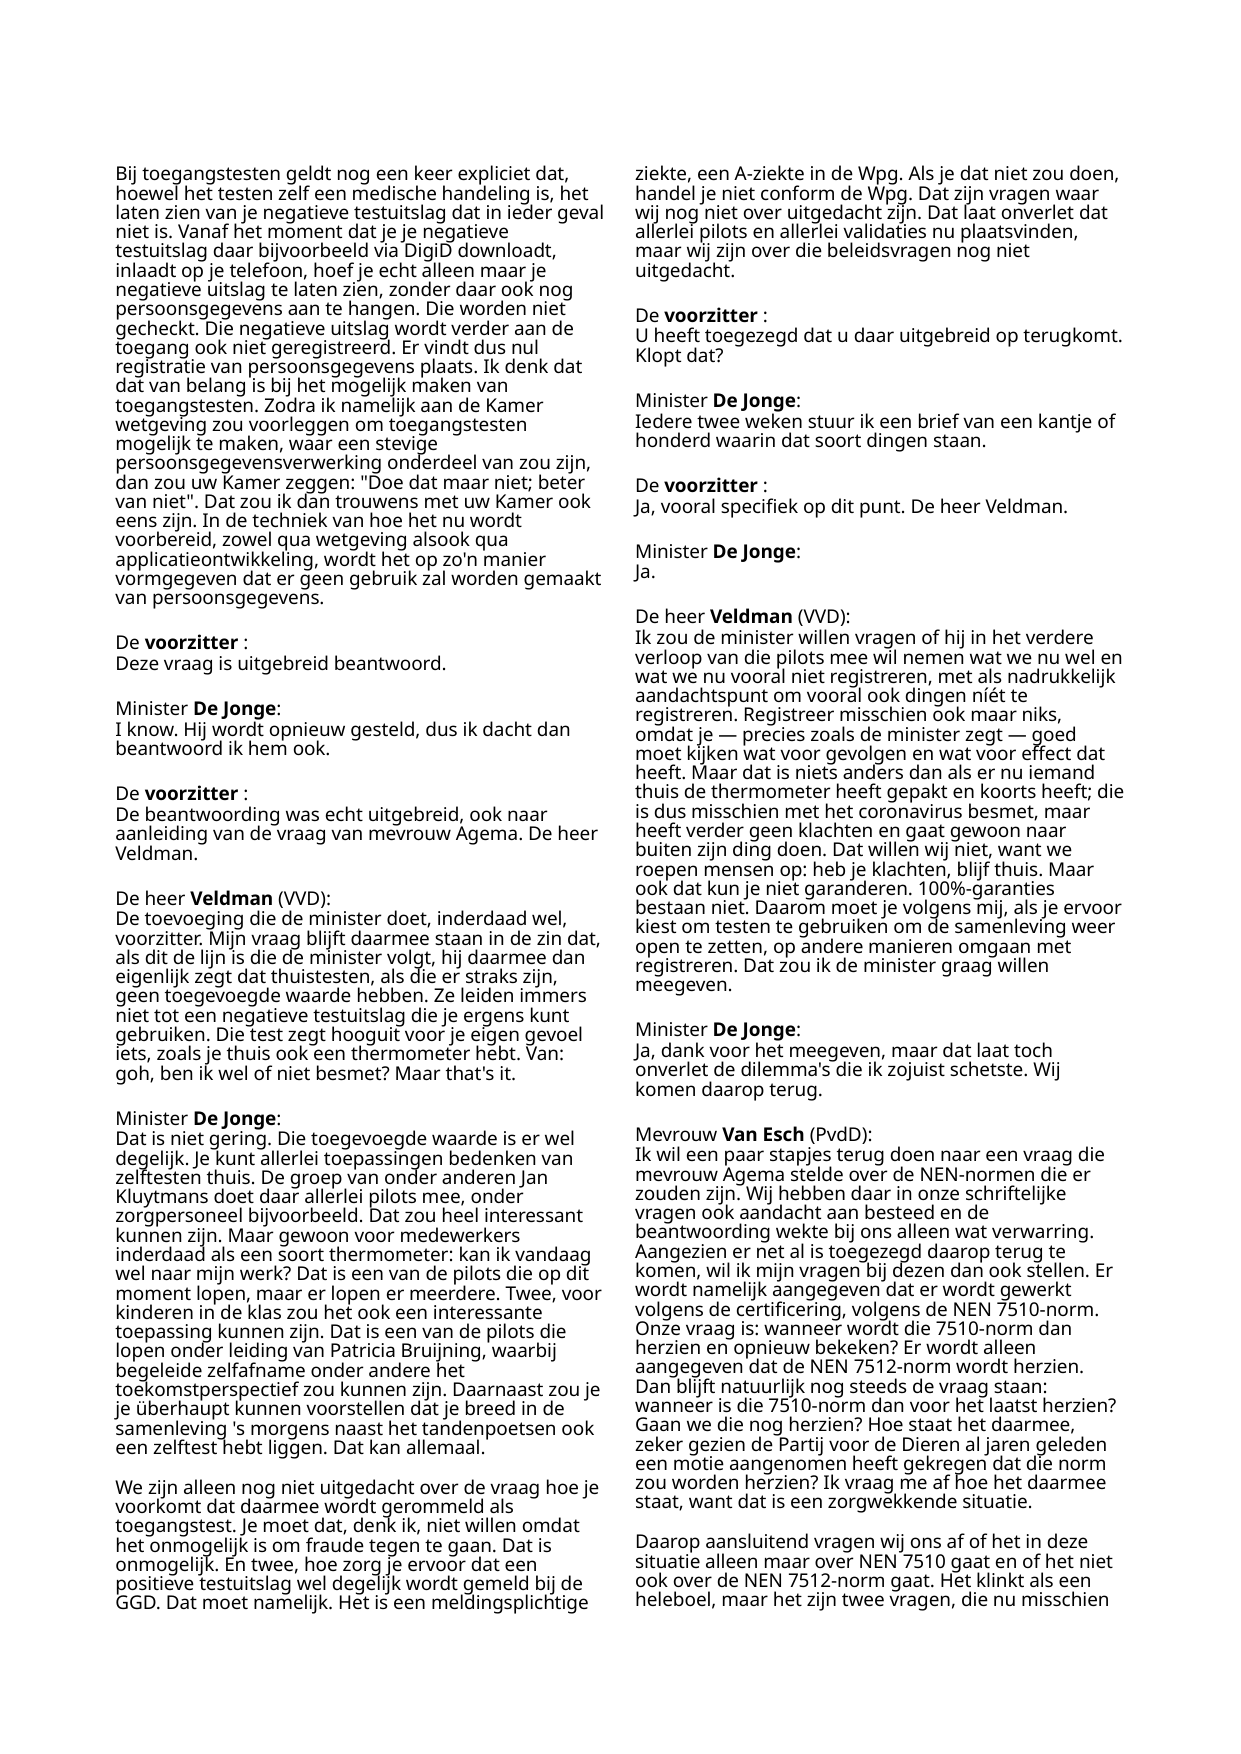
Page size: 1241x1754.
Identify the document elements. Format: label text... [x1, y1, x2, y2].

text Ik zou de minister willen vragen of hij in het verdere verloop van die pilots mee wil nemen wat we nu wel en wat we nu vooral niet registreren, met als nadrukkelijk aandachtspunt om vooral ook dingen níét te registreren. Registreer misschien ook maar niks, omdat je — precies zoals de minister zegt — goed moet kijken wat voor gevolgen en wat voor effect dat heeft. Maar dat is niets anders dan als er nu iemand thuis de thermometer heeft gepakt en koorts heeft; die is dus misschien met het coronavirus besmet, maar heeft verder geen klachten en gaat gewoon naar buiten zijn ding doen. Dat willen wij niet, want we roepen mensen op: heb je klachten, blijf thuis. Maar ook dat kun je niet garanderen. 100%-garanties bestaan niet. Daarom moet je volgens mij, als je ervoor kiest om testen te gebruiken om de samenleving weer open te zetten, op andere manieren omgaan met registreren. Dat zou ik de minister graag willen meegeven. [635, 629, 1125, 996]
text Minister De Jonge: [115, 1105, 605, 1130]
text De voorzitter : [635, 302, 1125, 327]
text Iedere twee weken stuur ik een brief van een kantje of honderd waarin dat soort dingen staan. [635, 413, 1125, 451]
text Minister De Jonge: [635, 538, 1125, 563]
text Ik wil een paar stapjes terug doen naar een vraag die mevrouw Agema stelde over de NEN-normen die er zouden zijn. Wij hebben daar in onze schriftelijke vragen ook aandacht aan besteed en de beantwoording wekte bij ons alleen wat verwarring. Aangezien er net al is toegezegd daarop terug te komen, wil ik mijn vragen bij dezen dan ook stellen. Er wordt namelijk aangegeven dat er wordt gewerkt volgens de certificering, volgens de NEN 7510-norm. Onze vraag is: wanneer wordt die 7510-norm dan herzien en opnieuw bekeken? Er wordt alleen aangegeven dat de NEN 7512-norm wordt herzien. Dan blijft natuurlijk nog steeds de vraag staan: wanneer is die 7510-norm dan voor het laatst herzien? Gaan we die nog herzien? Hoe staat het daarmee, zeker gezien de Partij voor de Dieren al jaren geleden een motie aangenomen heeft gekregen dat die norm zou worden herzien? Ik vraag me af hoe het daarmee staat, want dat is een zorgwekkende situatie. [635, 1146, 1125, 1513]
text U heeft toegezegd dat u daar uitgebreid op terugkomt. Klopt dat? [635, 327, 1125, 366]
text De voorzitter : [115, 629, 605, 655]
text Daarop aansluitend vragen wij ons af of het in deze situatie alleen maar over NEN 7510 gaat en of het niet ook over de NEN 7512-norm gaat. Het klinkt als een heleboel, maar het zijn twee vragen, die nu misschien [635, 1533, 1125, 1610]
text De voorzitter : [635, 472, 1125, 498]
text ziekte, een A-ziekte in de Wpg. Als je dat niet zou doen, handel je niet conform de Wpg. Dat zijn vragen waar wij nog niet over uitgedacht zijn. Dat laat onverlet dat allerlei pilots en allerlei validaties nu plaatsvinden, maar wij zijn over die beleidsvragen nog niet uitgedacht. [635, 165, 1125, 281]
text Minister De Jonge: [635, 387, 1125, 413]
text De toevoeging die de minister doet, inderdaad wel, voorzitter. Mijn vraag blijft daarmee staan in de zin dat, als dit de lijn is die de minister volgt, hij daarmee dan eigenlijk zegt dat thuistesten, als die er straks zijn, geen toegevoegde waarde hebben. Ze leiden immers niet tot een negatieve testuitslag die je ergens kunt gebruiken. Die test zegt hooguit voor je eigen gevoel iets, zoals je thuis ook een thermometer hebt. Van: goh, ben ik wel of niet besmet? Maar that's it. [115, 910, 605, 1084]
text Ja, vooral specifiek op dit punt. De heer Veldman. [635, 498, 1125, 517]
text Bij toegangstesten geldt nog een keer expliciet dat, hoewel het testen zelf een medische handeling is, het laten zien van je negatieve testuitslag dat in ieder geval niet is. Vanaf het moment dat je je negatieve testuitslag daar bijvoorbeeld via DigiD downloadt, inlaadt op je telefoon, hoef je echt alleen maar je negatieve uitslag te laten zien, zonder daar ook nog persoonsgegevens aan te hangen. Die worden niet gecheckt. Die negatieve uitslag wordt verder aan de toegang ook niet geregistreerd. Er vindt dus nul registratie van persoonsgegevens plaats. Ik denk dat dat van belang is bij het mogelijk maken van toegangstesten. Zodra ik namelijk aan de Kamer wetgeving zou voorleggen om toegangstesten mogelijk te maken, waar een stevige persoonsgegevensverwerking onderdeel van zou zijn, dan zou uw Kamer zeggen: "Doe dat maar niet; beter van niet". Dat zou ik dan trouwens met uw Kamer ook eens zijn. In de techniek van hoe het nu wordt voorbereid, zowel qua wetgeving alsook qua applicatieontwikkeling, wordt het op zo'n manier vormgegeven dat er geen gebruik zal worden gemaakt van persoonsgegevens. [115, 165, 605, 608]
text Dat is niet gering. Die toegevoegde waarde is er wel degelijk. Je kunt allerlei toepassingen bedenken van zelftesten thuis. De groep van onder anderen Jan Kluytmans doet daar allerlei pilots mee, onder zorgpersoneel bijvoorbeeld. Dat zou heel interessant kunnen zijn. Maar gewoon voor medewerkers inderdaad als een soort thermometer: kan ik vandaag wel naar mijn werk? Dat is een van de pilots die op dit moment lopen, maar er lopen er meerdere. Twee, voor kinderen in de klas zou het ook een interessante toepassing kunnen zijn. Dat is een van de pilots die lopen onder leiding van Patricia Bruijning, waarbij begeleide zelfafname onder andere het toekomstperspectief zou kunnen zijn. Daarnaast zou je je überhaupt kunnen voorstellen dat je breed in de samenleving 's morgens naast het tandenpoetsen ook een zelftest hebt liggen. Dat kan allemaal. [115, 1130, 605, 1458]
text Ja, dank voor het meegeven, maar dat laat toch onverlet de dilemma's die ik zojuist schetste. Wij komen daarop terug. [635, 1042, 1125, 1100]
text De voorzitter : [115, 780, 605, 806]
text Minister De Jonge: [635, 1016, 1125, 1042]
text I know. Hij wordt opnieuw gesteld, dus ik dacht dan beantwoord ik hem ook. [115, 721, 605, 759]
text De beantwoording was echt uitgebreid, ook naar aanleiding van de vraag van mevrouw Agema. De heer Veldman. [115, 806, 605, 864]
text Ja. [635, 563, 1125, 583]
text We zijn alleen nog niet uitgedacht over de vraag hoe je voorkomt dat daarmee wordt gerommeld als toegangstest. Je moet dat, denk ik, niet willen omdat het onmogelijk is om fraude tegen te gaan. Dat is onmogelijk. En twee, hoe zorg je ervoor dat een positieve testuitslag wel degelijk wordt gemeld bij de GGD. Dat moet namelijk. Het is een meldingsplichtige [115, 1479, 605, 1614]
text Mevrouw Van Esch (PvdD): [635, 1121, 1125, 1146]
text De heer Veldman (VVD): [635, 604, 1125, 629]
text Deze vraag is uitgebreid beantwoord. [115, 655, 605, 674]
text Minister De Jonge: [115, 695, 605, 721]
text De heer Veldman (VVD): [115, 885, 605, 910]
